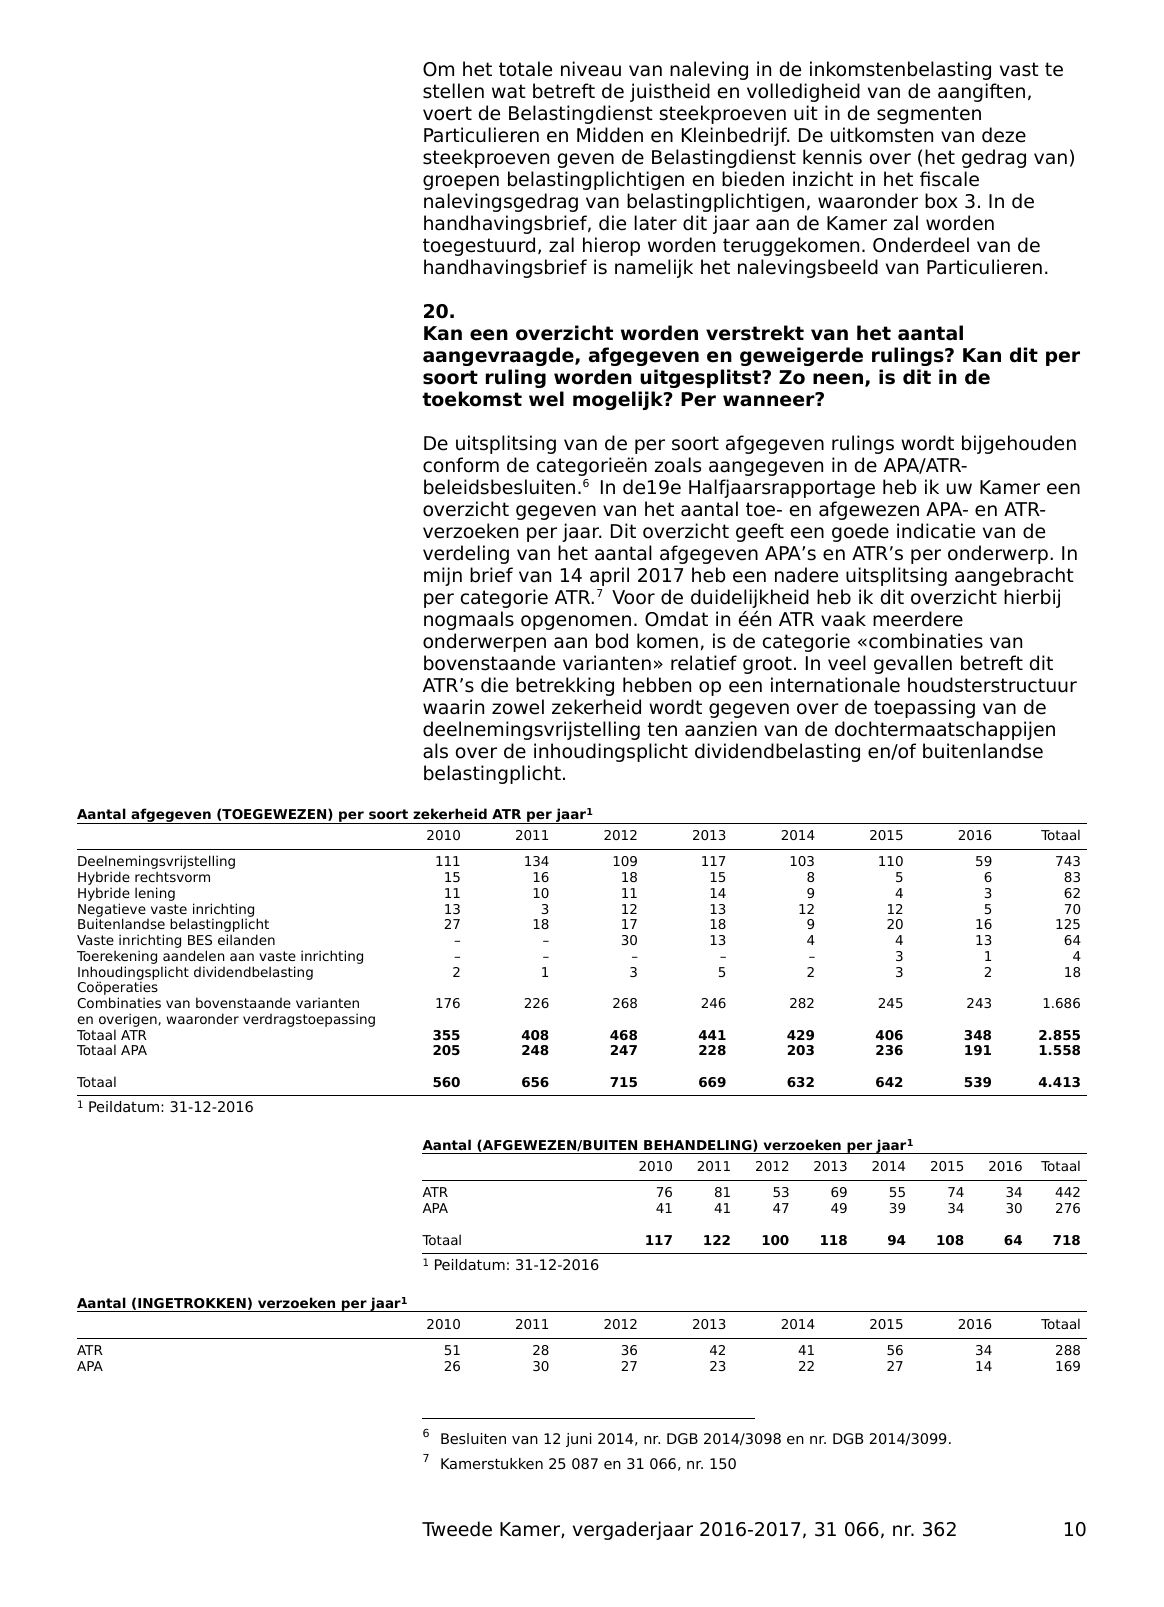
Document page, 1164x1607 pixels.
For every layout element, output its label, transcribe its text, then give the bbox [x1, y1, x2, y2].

table_cell 1.558 [998, 1043, 1087, 1059]
table_cell [644, 1375, 732, 1390]
table_cell [422, 1217, 620, 1232]
table_cell 117 [620, 1233, 679, 1253]
table_cell 103 [732, 850, 821, 870]
table_cell 468 [555, 1027, 644, 1043]
table_cell 18 [555, 870, 644, 886]
table_cell 118 [795, 1233, 853, 1253]
table_cell 13 [644, 933, 732, 949]
table_cell 59 [909, 850, 998, 870]
table_cell 2.855 [998, 1027, 1087, 1043]
table_cell 108 [912, 1233, 970, 1253]
table_cell 18 [644, 917, 732, 933]
table_cell 9 [732, 886, 821, 901]
table_cell [732, 1059, 821, 1074]
table_cell 125 [998, 917, 1087, 933]
table_cell [854, 1217, 912, 1232]
table_cell 2010 [378, 824, 466, 848]
table_cell 64 [998, 933, 1087, 949]
table_cell 42 [644, 1339, 732, 1359]
table_cell 22 [732, 1359, 821, 1374]
table_cell 34 [909, 1339, 998, 1359]
table_cell [77, 1375, 378, 1390]
table_cell 70 [998, 901, 1087, 917]
table_cell [737, 1217, 795, 1232]
table_cell Hybride lening [77, 886, 378, 901]
table_cell Vaste inrichting BES eilanden [77, 933, 378, 949]
table_cell 16 [466, 870, 555, 886]
table_cell [795, 1217, 853, 1232]
table_cell 718 [1028, 1233, 1087, 1253]
table_cell 13 [378, 901, 466, 917]
table_cell 1.686 [998, 996, 1087, 1027]
table_cell [909, 1059, 998, 1074]
table_cell [909, 1375, 998, 1390]
table_cell 83 [998, 870, 1087, 886]
table_cell – [555, 949, 644, 964]
table_cell [555, 1375, 644, 1390]
table_cell 539 [909, 1075, 998, 1095]
table_cell 268 [555, 996, 644, 1027]
table_cell 656 [466, 1075, 555, 1095]
text Kamerstukken 25 087 en 31 066, nr. 150 [422, 1452, 1087, 1474]
table_cell 1 Peildatum: 31-12-2016 [422, 1254, 1087, 1274]
table_cell 2015 [821, 824, 909, 848]
table_cell 3 [821, 964, 909, 996]
table_cell [422, 1154, 620, 1179]
table_cell – [466, 933, 555, 949]
table_cell – [732, 949, 821, 964]
table_cell – [378, 949, 466, 964]
table_cell 406 [821, 1027, 909, 1043]
table_cell 205 [378, 1043, 466, 1059]
table_cell 53 [737, 1181, 795, 1201]
table_cell 4 [998, 949, 1087, 964]
table_cell Totaal [77, 1075, 378, 1095]
table_cell 3 [909, 886, 998, 901]
table_cell 2013 [795, 1154, 853, 1179]
table_cell [644, 1059, 732, 1074]
table_cell 429 [732, 1027, 821, 1043]
table_cell 442 [1028, 1181, 1087, 1201]
table_cell 17 [555, 917, 644, 933]
table_cell 94 [854, 1233, 912, 1253]
table_cell 743 [998, 850, 1087, 870]
table_cell 28 [466, 1339, 555, 1359]
table_cell 191 [909, 1043, 998, 1059]
table_cell [620, 1217, 679, 1232]
table_cell 16 [909, 917, 998, 933]
table_cell 632 [732, 1075, 821, 1095]
table_cell 15 [378, 870, 466, 886]
table_cell 2013 [644, 1312, 732, 1337]
table_cell 100 [737, 1233, 795, 1253]
table_cell 62 [998, 886, 1087, 901]
table_cell 64 [970, 1233, 1028, 1253]
table_cell – [378, 933, 466, 949]
table_cell 176 [378, 996, 466, 1027]
table_cell 169 [998, 1359, 1087, 1374]
table_cell 76 [620, 1181, 679, 1201]
table_cell 34 [912, 1201, 970, 1217]
table_cell 715 [555, 1075, 644, 1095]
table_cell – [644, 949, 732, 964]
table_cell 41 [620, 1201, 679, 1217]
table_cell [1028, 1217, 1087, 1232]
table_cell 2011 [466, 824, 555, 848]
table_cell [378, 1375, 466, 1390]
table_cell Combinaties van bovenstaande varianten en overigen, waaronder verdragstoepassing [77, 996, 378, 1027]
table_cell 117 [644, 850, 732, 870]
table_cell 18 [998, 964, 1087, 996]
table_cell 5 [644, 964, 732, 996]
table_cell 51 [378, 1339, 466, 1359]
table_cell [821, 1375, 909, 1390]
table_cell [466, 1375, 555, 1390]
table_cell 69 [795, 1181, 853, 1201]
table_cell 74 [912, 1181, 970, 1201]
table_cell [821, 1059, 909, 1074]
table_cell 1 Peildatum: 31-12-2016 [77, 1096, 1087, 1116]
table_cell 441 [644, 1027, 732, 1043]
table_cell 110 [821, 850, 909, 870]
table_cell 226 [466, 996, 555, 1027]
table_cell 109 [555, 850, 644, 870]
table_cell 2 [378, 964, 466, 996]
table_cell 111 [378, 850, 466, 870]
table_cell 47 [737, 1201, 795, 1217]
table_cell 27 [555, 1359, 644, 1374]
table_cell 669 [644, 1075, 732, 1095]
table_cell [77, 824, 378, 848]
table_cell 13 [909, 933, 998, 949]
table_cell 12 [821, 901, 909, 917]
table_cell Totaal [1028, 1154, 1087, 1179]
table_cell 2012 [555, 1312, 644, 1337]
table_cell 2010 [378, 1312, 466, 1337]
table_cell 247 [555, 1043, 644, 1059]
table_cell 2011 [679, 1154, 737, 1179]
table_cell ATR [422, 1181, 620, 1201]
text Om het totale niveau van naleving in de inkomstenbelasting vast te stellen wat betreft de juistheid en volledigheid van de aangiften, voert de Belastingdienst steekproeven uit in de segmenten Particulieren en Midden en Kleinbedrijf. De uitkomsten van deze steekproeven geven de Belastingdienst kennis over (het gedrag van) groepen belastingplichtigen en bieden inzicht in het fiscale nalevingsgedrag van belastingplichtigen, waaronder box 3. In de handhavingsbrief, die later dit jaar aan de Kamer zal worden toegestuurd, zal hierop worden teruggekomen. Onderdeel van de handhavingsbrief is namelijk het nalevingsbeeld van Particulieren. [422, 59, 1087, 279]
table_cell APA [422, 1201, 620, 1217]
table_cell 4 [821, 933, 909, 949]
table_cell 30 [466, 1359, 555, 1374]
table_cell 55 [854, 1181, 912, 1201]
table_cell 39 [854, 1201, 912, 1217]
text De uitsplitsing van de per soort afgegeven rulings wordt bijgehouden conform de categorieën zoals aangegeven in de APA/ATR-beleidsbesluiten. In de19e Halfjaarsrapportage heb ik uw Kamer een overzicht gegeven van het aantal toe- en afgewezen APA- en ATR-verzoeken per jaar. Dit overzicht geeft een goede indicatie van de verdeling van het aantal afgegeven APA’s en ATR’s per onderwerp. In mijn brief van 14 april 2017 heb een nadere uitsplitsing aangebracht per categorie ATR. Voor de duidelijkheid heb ik dit overzicht hierbij nogmaals opgenomen. Omdat in één ATR vaak meerdere onderwerpen aan bod komen, is de categorie «combinaties van bovenstaande varianten» relatief groot. In veel gevallen betreft dit ATR’s die betrekking hebben op een internationale houdsterstructuur waarin zowel zekerheid wordt gegeven over de toepassing van de deelnemingsvrijstelling ten aanzien van de dochtermaatschappijen als over de inhoudingsplicht dividendbelasting en/of buitenlandse belastingplicht. [422, 433, 1087, 785]
table_cell 5 [909, 901, 998, 917]
table_cell 408 [466, 1027, 555, 1043]
table_cell 6 [909, 870, 998, 886]
table_cell Toerekening aandelen aan vaste inrichting [77, 949, 378, 964]
table_cell Deelnemingsvrijstelling [77, 850, 378, 870]
table_cell 2 [909, 964, 998, 996]
table_cell 245 [821, 996, 909, 1027]
table_cell 15 [644, 870, 732, 886]
table_cell 11 [378, 886, 466, 901]
table_cell 4.413 [998, 1075, 1087, 1095]
table_cell 2011 [466, 1312, 555, 1337]
table_cell [77, 1059, 378, 1074]
table_cell 1 [466, 964, 555, 996]
text Besluiten van 12 juni 2014, nr. DGB 2014/3098 en nr. DGB 2014/3099. [422, 1427, 1087, 1449]
text 20. [422, 301, 1087, 323]
table_cell – [466, 949, 555, 964]
table_cell 56 [821, 1339, 909, 1359]
table_cell 288 [998, 1339, 1087, 1359]
table_cell Totaal [998, 1312, 1087, 1337]
table_cell 11 [555, 886, 644, 901]
table_cell [732, 1375, 821, 1390]
table_cell 203 [732, 1043, 821, 1059]
table_header Aantal (INGETROKKEN) verzoeken per jaar1 [77, 1296, 1087, 1311]
table_cell [679, 1217, 737, 1232]
table_cell [998, 1059, 1087, 1074]
table_cell 3 [555, 964, 644, 996]
table_cell 27 [821, 1359, 909, 1374]
table_cell 355 [378, 1027, 466, 1043]
table_cell Totaal ATR [77, 1027, 378, 1043]
table_cell 23 [644, 1359, 732, 1374]
table_cell 9 [732, 917, 821, 933]
table_cell 41 [679, 1201, 737, 1217]
table_cell 2014 [732, 1312, 821, 1337]
table_cell 2015 [821, 1312, 909, 1337]
table_cell Hybride rechtsvorm [77, 870, 378, 886]
table_cell 14 [909, 1359, 998, 1374]
table_cell 10 [466, 886, 555, 901]
table_cell 248 [466, 1043, 555, 1059]
table_cell 560 [378, 1075, 466, 1095]
table_cell 5 [821, 870, 909, 886]
table_cell [970, 1217, 1028, 1232]
table_cell 2014 [854, 1154, 912, 1179]
table_cell [466, 1059, 555, 1074]
table_cell 228 [644, 1043, 732, 1059]
table_cell 12 [732, 901, 821, 917]
table_cell Totaal [422, 1233, 620, 1253]
table_cell 2012 [737, 1154, 795, 1179]
table_cell 12 [555, 901, 644, 917]
table_cell ATR [77, 1339, 378, 1359]
table_cell 282 [732, 996, 821, 1027]
table_cell [555, 1059, 644, 1074]
table_cell 243 [909, 996, 998, 1027]
table_cell 236 [821, 1043, 909, 1059]
table_cell 122 [679, 1233, 737, 1253]
table_cell 2010 [620, 1154, 679, 1179]
table_cell 134 [466, 850, 555, 870]
table_cell 36 [555, 1339, 644, 1359]
table_cell 81 [679, 1181, 737, 1201]
table_cell 30 [970, 1201, 1028, 1217]
table_cell 3 [821, 949, 909, 964]
table_cell 26 [378, 1359, 466, 1374]
table_cell 642 [821, 1075, 909, 1095]
table_cell 348 [909, 1027, 998, 1043]
table_cell APA [77, 1359, 378, 1374]
table_cell 41 [732, 1339, 821, 1359]
table_cell [912, 1217, 970, 1232]
table_cell 276 [1028, 1201, 1087, 1217]
table_cell 4 [821, 886, 909, 901]
table_cell 13 [644, 901, 732, 917]
table_cell 8 [732, 870, 821, 886]
table_cell 20 [821, 917, 909, 933]
table_cell 49 [795, 1201, 853, 1217]
table_cell 2015 [912, 1154, 970, 1179]
table_cell [998, 1375, 1087, 1390]
table_cell [378, 1059, 466, 1074]
table_cell 2016 [909, 824, 998, 848]
table_cell 14 [644, 886, 732, 901]
table_cell 2 [732, 964, 821, 996]
table_cell Inhoudingsplicht dividendbelasting Coöperaties [77, 964, 378, 996]
table_cell 2016 [909, 1312, 998, 1337]
table_header Aantal (AFGEWEZEN/BUITEN BEHANDELING) verzoeken per jaar1 [422, 1138, 1087, 1153]
text Kan een overzicht worden verstrekt van het aantal aangevraagde, afgegeven en geweigerde rulings? Kan dit per soort ruling worden uitgesplitst? Zo neen, is dit in de toekomst wel mogelijk? Per wanneer? [422, 323, 1087, 411]
table_cell 246 [644, 996, 732, 1027]
table_cell Buitenlandse belastingplicht [77, 917, 378, 933]
table_cell 2016 [970, 1154, 1028, 1179]
table_cell 34 [970, 1181, 1028, 1201]
table_cell 3 [466, 901, 555, 917]
table_cell 2014 [732, 824, 821, 848]
table_cell [77, 1312, 378, 1337]
table_cell 27 [378, 917, 466, 933]
table_cell 2012 [555, 824, 644, 848]
table_cell 18 [466, 917, 555, 933]
table_header Aantal afgegeven (TOEGEWEZEN) per soort zekerheid ATR per jaar1 [77, 807, 1087, 822]
table_cell 4 [732, 933, 821, 949]
table_cell Totaal APA [77, 1043, 378, 1059]
table_cell 30 [555, 933, 644, 949]
table_cell Negatieve vaste inrichting [77, 901, 378, 917]
table_cell Totaal [998, 824, 1087, 848]
table_cell 1 [909, 949, 998, 964]
table_cell 2013 [644, 824, 732, 848]
